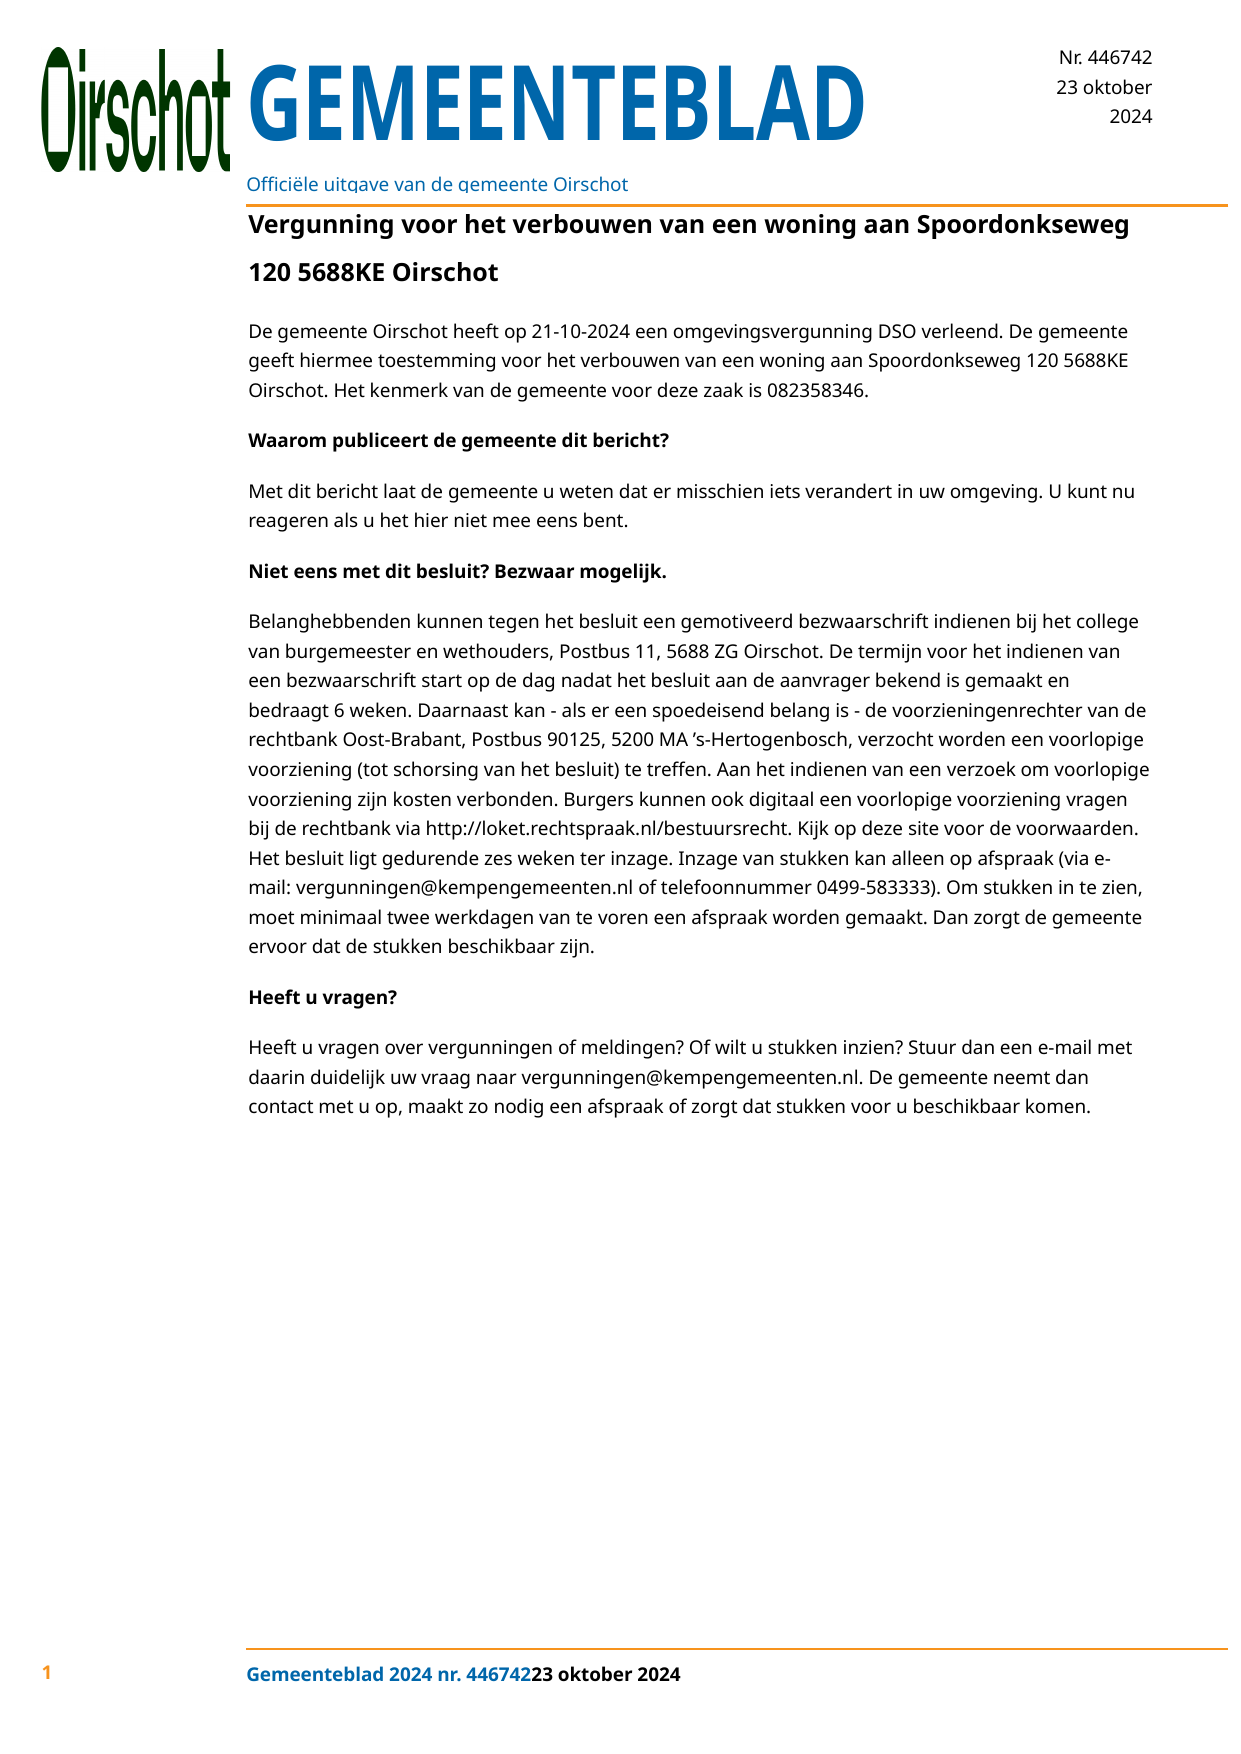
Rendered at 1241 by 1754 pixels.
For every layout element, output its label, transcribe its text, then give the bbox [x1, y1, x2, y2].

text Heeft u vragen? [248, 984, 1152, 1010]
text De gemeente Oirschot heeft op 21-10-2024 een omgevingsvergunning DSO verleend. De gemeente geeft hiermee toestemming voor het verbouwen van een woning aan Spoordonkseweg 120 5688KE Oirschot. Het kenmerk van de gemeente voor deze zaak is 082358346. [248, 318, 1152, 403]
text Waarom publiceert de gemeente dit bericht? [248, 427, 1152, 453]
text Niet eens met dit besluit? Bezwaar mogelijk. [248, 558, 1152, 584]
text Met dit bericht laat de gemeente u weten dat er misschien iets verandert in uw omgeving. U kunt nu reageren als u het hier niet mee eens bent. [248, 478, 1152, 533]
text Vergunning voor het verbouwen van een woning aan Spoordonkseweg 120 5688KE Oirschot [248, 207, 1152, 288]
text Heeft u vragen over vergunningen of meldingen? Of wilt u stukken inzien? Stuur dan een e-mail met daarin duidelijk uw vraag naar vergunningen@kempengemeenten.nl. De gemeente neemt dan contact met u op, maakt zo nodig een afspraak of zorgt dat stukken voor u beschikbaar komen. [248, 1034, 1152, 1119]
text Belanghebbenden kunnen tegen het besluit een gemotiveerd bezwaarschrift indienen bij het college van burgemeester en wethouders, Postbus 11, 5688 ZG Oirschot. De termijn voor het indienen van een bezwaarschrift start op de dag nadat het besluit aan de aanvrager bekend is gemaakt en bedraagt 6 weken. Daarnaast kan - als er een spoedeisend belang is - de voorzieningenrechter van de rechtbank Oost-Brabant, Postbus 90125, 5200 MA ’s-Hertogenbosch, verzocht worden een voorlopige voorziening (tot schorsing van het besluit) te treffen. Aan het indienen van een verzoek om voorlopige voorziening zijn kosten verbonden. Burgers kunnen ook digitaal een voorlopige voorziening vragen bij de rechtbank via http://loket.rechtspraak.nl/bestuursrecht. Kijk op deze site voor de voorwaarden. Het besluit ligt gedurende zes weken ter inzage. Inzage van stukken kan alleen op afspraak (via e-mail: vergunningen@kempengemeenten.nl of telefoonnummer 0499-583333). Om stukken in te zien, moet minimaal twee werkdagen van te voren een afspraak worden gemaakt. Dan zorgt de gemeente ervoor dat de stukken beschikbaar zijn. [248, 608, 1152, 959]
picture [41, 47, 231, 172]
